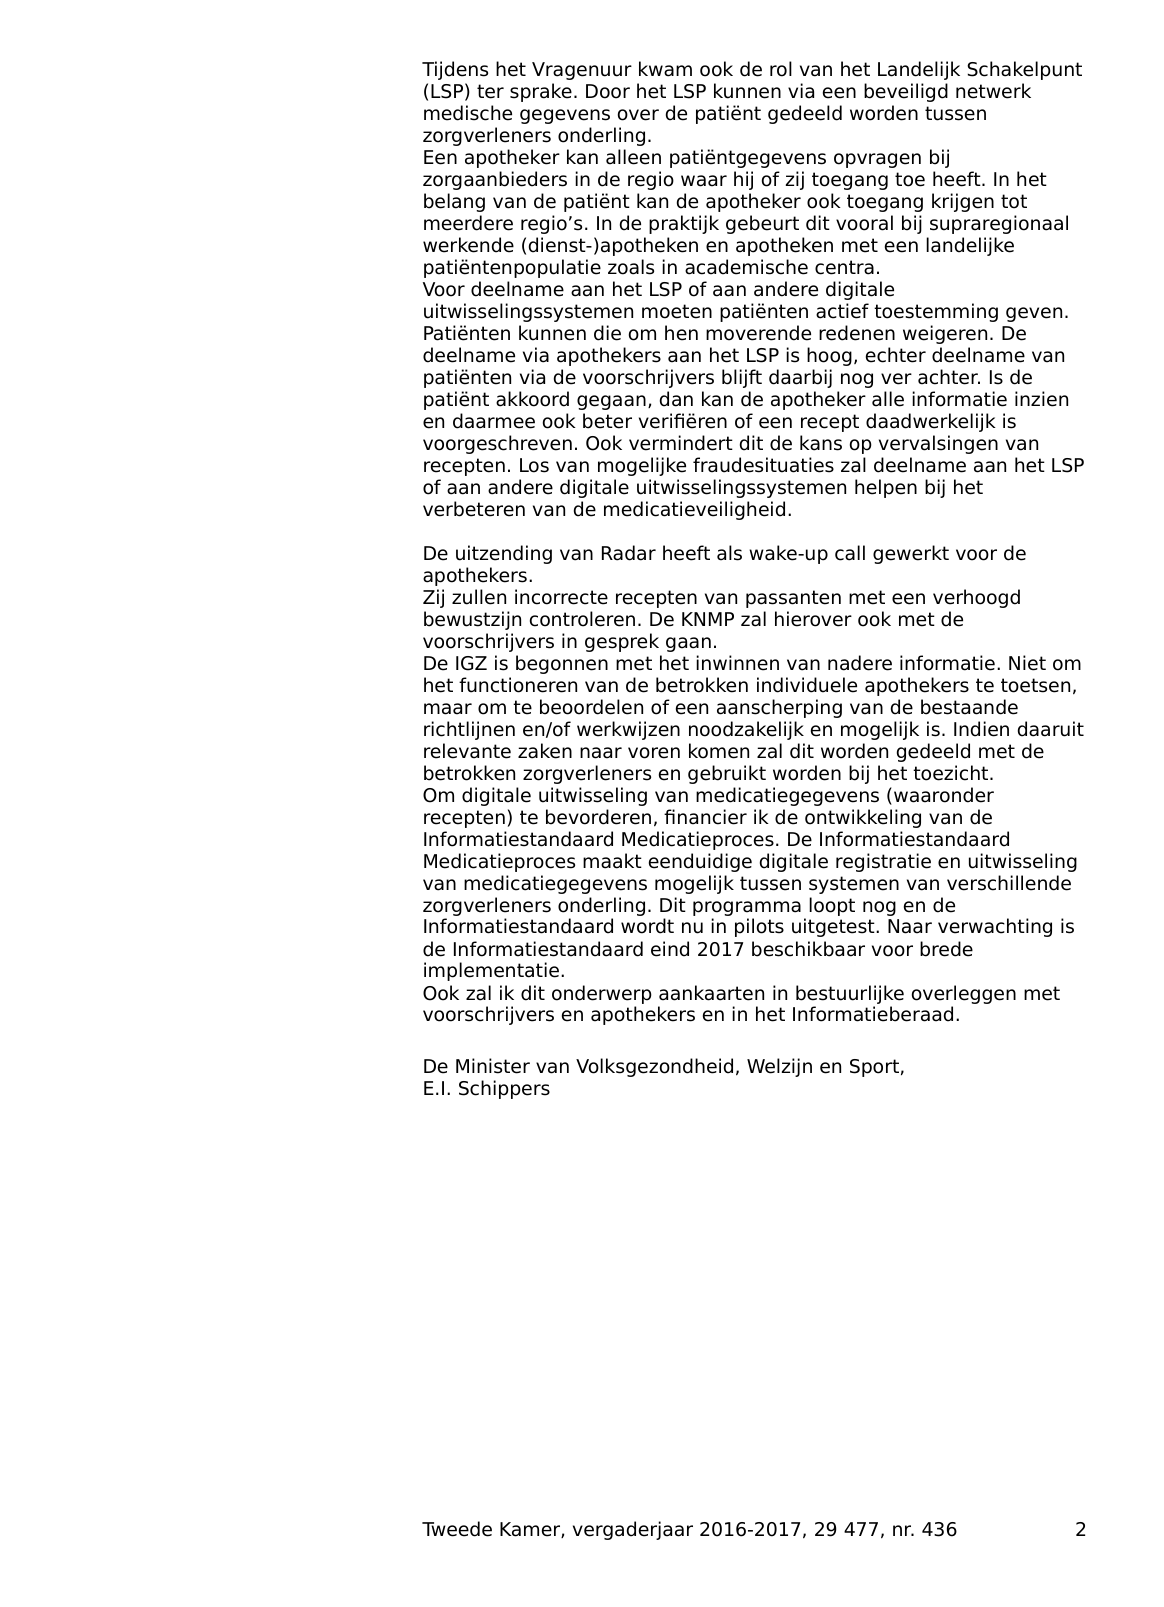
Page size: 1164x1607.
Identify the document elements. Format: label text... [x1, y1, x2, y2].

text Om digitale uitwisseling van medicatiegegevens (waaronder recepten) te bevorderen, financier ik de ontwikkeling van de Informatiestandaard Medicatieproces. De Informatiestandaard Medicatieproces maakt eenduidige digitale registratie en uitwisseling van medicatiegegevens mogelijk tussen systemen van verschillende zorgverleners onderling. Dit programma loopt nog en de Informatiestandaard wordt nu in pilots uitgetest. Naar verwachting is de Informatiestandaard eind 2017 beschikbaar voor brede implementatie. [422, 784, 1087, 982]
text Een apotheker kan alleen patiëntgegevens opvragen bij zorgaanbieders in de regio waar hij of zij toegang toe heeft. In het belang van de patiënt kan de apotheker ook toegang krijgen tot meerdere regio’s. In de praktijk gebeurt dit vooral bij supraregionaal werkende (dienst-)apotheken en apotheken met een landelijke patiëntenpopulatie zoals in academische centra. [422, 147, 1087, 279]
text Zij zullen incorrecte recepten van passanten met een verhoogd bewustzijn controleren. De KNMP zal hierover ook met de voorschrijvers in gesprek gaan. [422, 587, 1087, 653]
text Ook zal ik dit onderwerp aankaarten in bestuurlijke overleggen met voorschrijvers en apothekers en in het Informatieberaad. [422, 982, 1087, 1026]
text Voor deelname aan het LSP of aan andere digitale uitwisselingssystemen moeten patiënten actief toestemming geven. Patiënten kunnen die om hen moverende redenen weigeren. De deelname via apothekers aan het LSP is hoog, echter deelname van patiënten via de voorschrijvers blijft daarbij nog ver achter. Is de patiënt akkoord gegaan, dan kan de apotheker alle informatie inzien en daarmee ook beter verifiëren of een recept daadwerkelijk is voorgeschreven. Ook vermindert dit de kans op vervalsingen van recepten. Los van mogelijke fraudesituaties zal deelname aan het LSP of aan andere digitale uitwisselingssystemen helpen bij het verbeteren van de medicatieveiligheid. [422, 279, 1087, 521]
text De uitzending van Radar heeft als wake-up call gewerkt voor de apothekers. [422, 543, 1087, 587]
text Tijdens het Vragenuur kwam ook de rol van het Landelijk Schakelpunt (LSP) ter sprake. Door het LSP kunnen via een beveiligd netwerk medische gegevens over de patiënt gedeeld worden tussen zorgverleners onderling. [422, 59, 1087, 147]
text De IGZ is begonnen met het inwinnen van nadere informatie. Niet om het functioneren van de betrokken individuele apothekers te toetsen, maar om te beoordelen of een aanscherping van de bestaande richtlijnen en/of werkwijzen noodzakelijk en mogelijk is. Indien daaruit relevante zaken naar voren komen zal dit worden gedeeld met de betrokken zorgverleners en gebruikt worden bij het toezicht. [422, 653, 1087, 784]
text De Minister van Volksgezondheid, Welzijn en Sport, E.I. Schippers [422, 1056, 1087, 1100]
